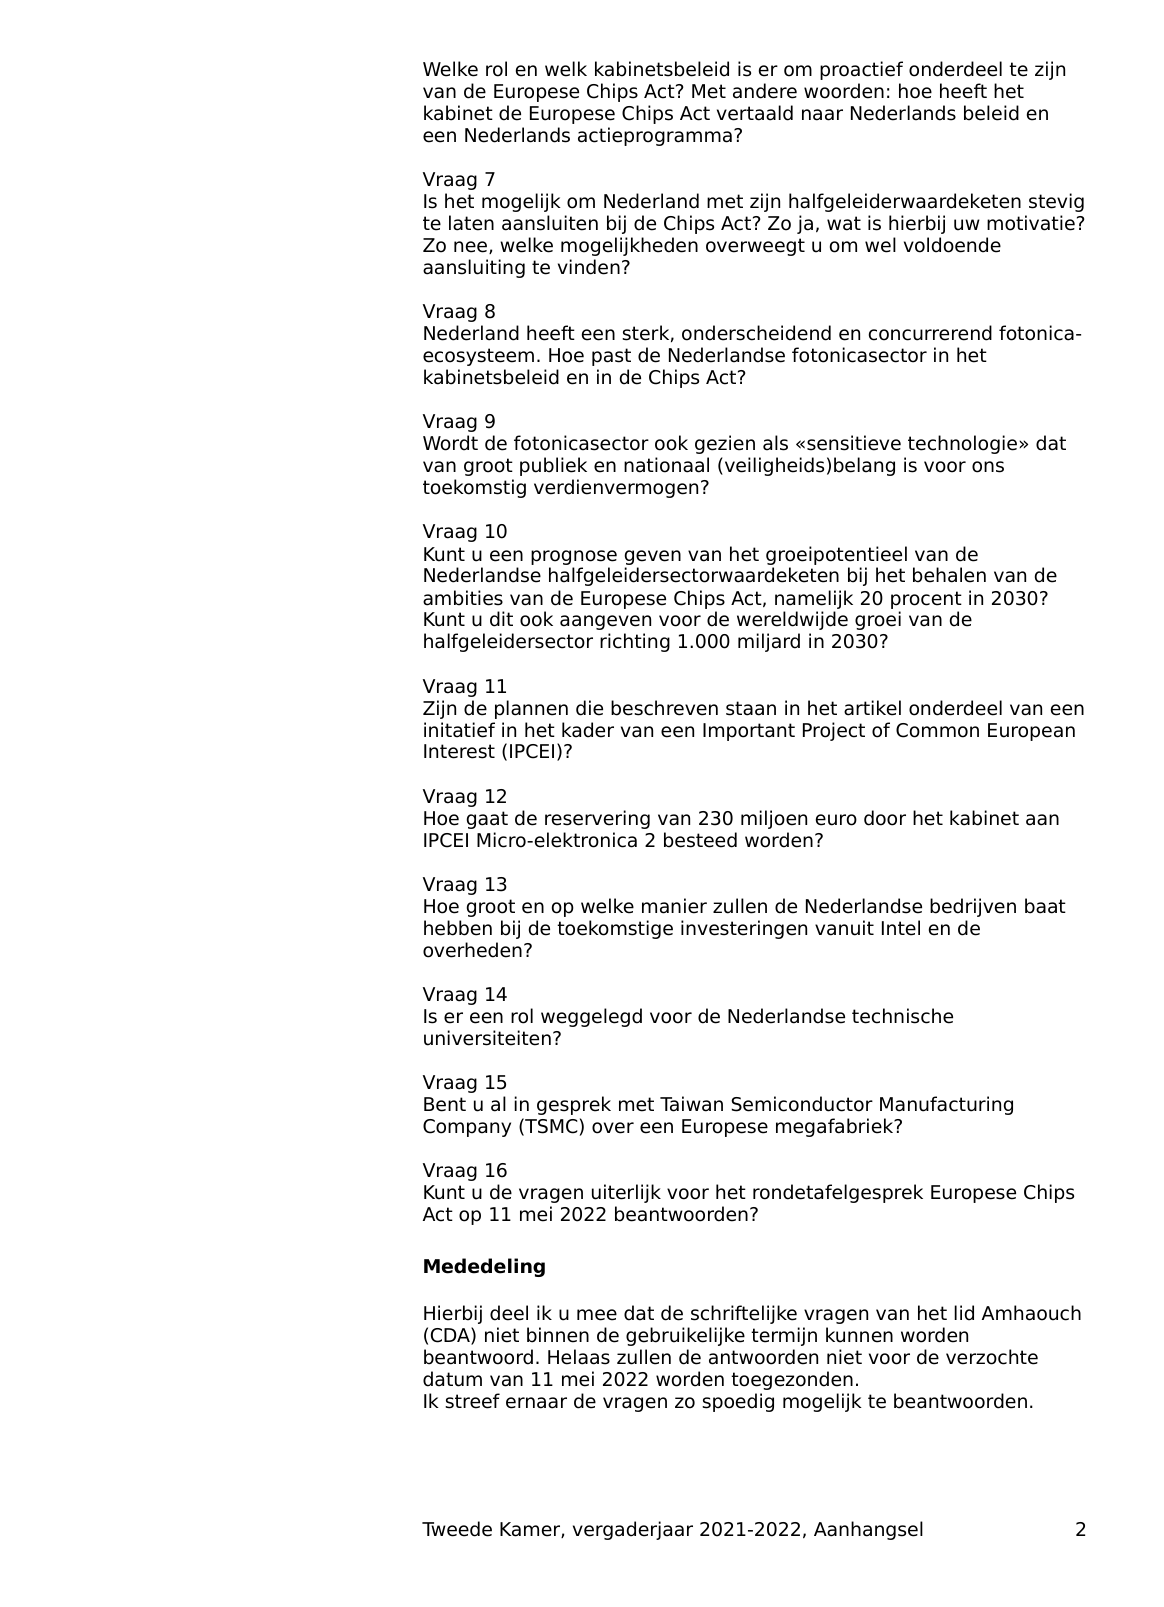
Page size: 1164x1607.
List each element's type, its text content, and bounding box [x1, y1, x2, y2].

text Kunt u een prognose geven van het groeipotentieel van de Nederlandse halfgeleidersectorwaardeketen bij het behalen van de ambities van de Europese Chips Act, namelijk 20 procent in 2030? Kunt u dit ook aangeven voor de wereldwijde groei van de halfgeleidersector richting 1.000 miljard in 2030? [422, 543, 1087, 653]
text Vraag 12 [422, 786, 1087, 808]
text Zijn de plannen die beschreven staan in het artikel onderdeel van een initatief in het kader van een Important Project of Common European Interest (IPCEI)? [422, 697, 1087, 763]
text Vraag 15 [422, 1072, 1087, 1094]
text Is er een rol weggelegd voor de Nederlandse technische universiteiten? [422, 1006, 1087, 1050]
text Vraag 8 [422, 301, 1087, 323]
text Wordt de fotonicasector ook gezien als «sensitieve technologie» dat van groot publiek en nationaal (veiligheids)belang is voor ons toekomstig verdienvermogen? [422, 433, 1087, 499]
text Vraag 13 [422, 874, 1087, 896]
text Hierbij deel ik u mee dat de schriftelijke vragen van het lid Amhaouch (CDA) niet binnen de gebruikelijke termijn kunnen worden beantwoord. Helaas zullen de antwoorden niet voor de verzochte datum van 11 mei 2022 worden toegezonden. [422, 1303, 1087, 1391]
text Vraag 9 [422, 411, 1087, 433]
text Hoe groot en op welke manier zullen de Nederlandse bedrijven baat hebben bij de toekomstige investeringen vanuit Intel en de overheden? [422, 896, 1087, 962]
text Kunt u de vragen uiterlijk voor het rondetafelgesprek Europese Chips Act op 11 mei 2022 beantwoorden? [422, 1182, 1087, 1226]
text Nederland heeft een sterk, onderscheidend en concurrerend fotonica-ecosysteem. Hoe past de Nederlandse fotonicasector in het kabinetsbeleid en in de Chips Act? [422, 323, 1087, 389]
text Bent u al in gesprek met Taiwan Semiconductor Manufacturing Company (TSMC) over een Europese megafabriek? [422, 1094, 1087, 1138]
text Vraag 16 [422, 1160, 1087, 1182]
text Ik streef ernaar de vragen zo spoedig mogelijk te beantwoorden. [422, 1391, 1087, 1413]
text Vraag 7 [422, 169, 1087, 191]
text Vraag 10 [422, 521, 1087, 543]
text Vraag 14 [422, 984, 1087, 1006]
text Welke rol en welk kabinetsbeleid is er om proactief onderdeel te zijn van de Europese Chips Act? Met andere woorden: hoe heeft het kabinet de Europese Chips Act vertaald naar Nederlands beleid en een Nederlands actieprogramma? [422, 59, 1087, 147]
subtitle Mededeling [422, 1256, 1087, 1278]
text Hoe gaat de reservering van 230 miljoen euro door het kabinet aan IPCEI Micro-elektronica 2 besteed worden? [422, 808, 1087, 852]
text Vraag 11 [422, 676, 1087, 697]
text Is het mogelijk om Nederland met zijn halfgeleiderwaardeketen stevig te laten aansluiten bij de Chips Act? Zo ja, wat is hierbij uw motivatie? Zo nee, welke mogelijkheden overweegt u om wel voldoende aansluiting te vinden? [422, 191, 1087, 279]
